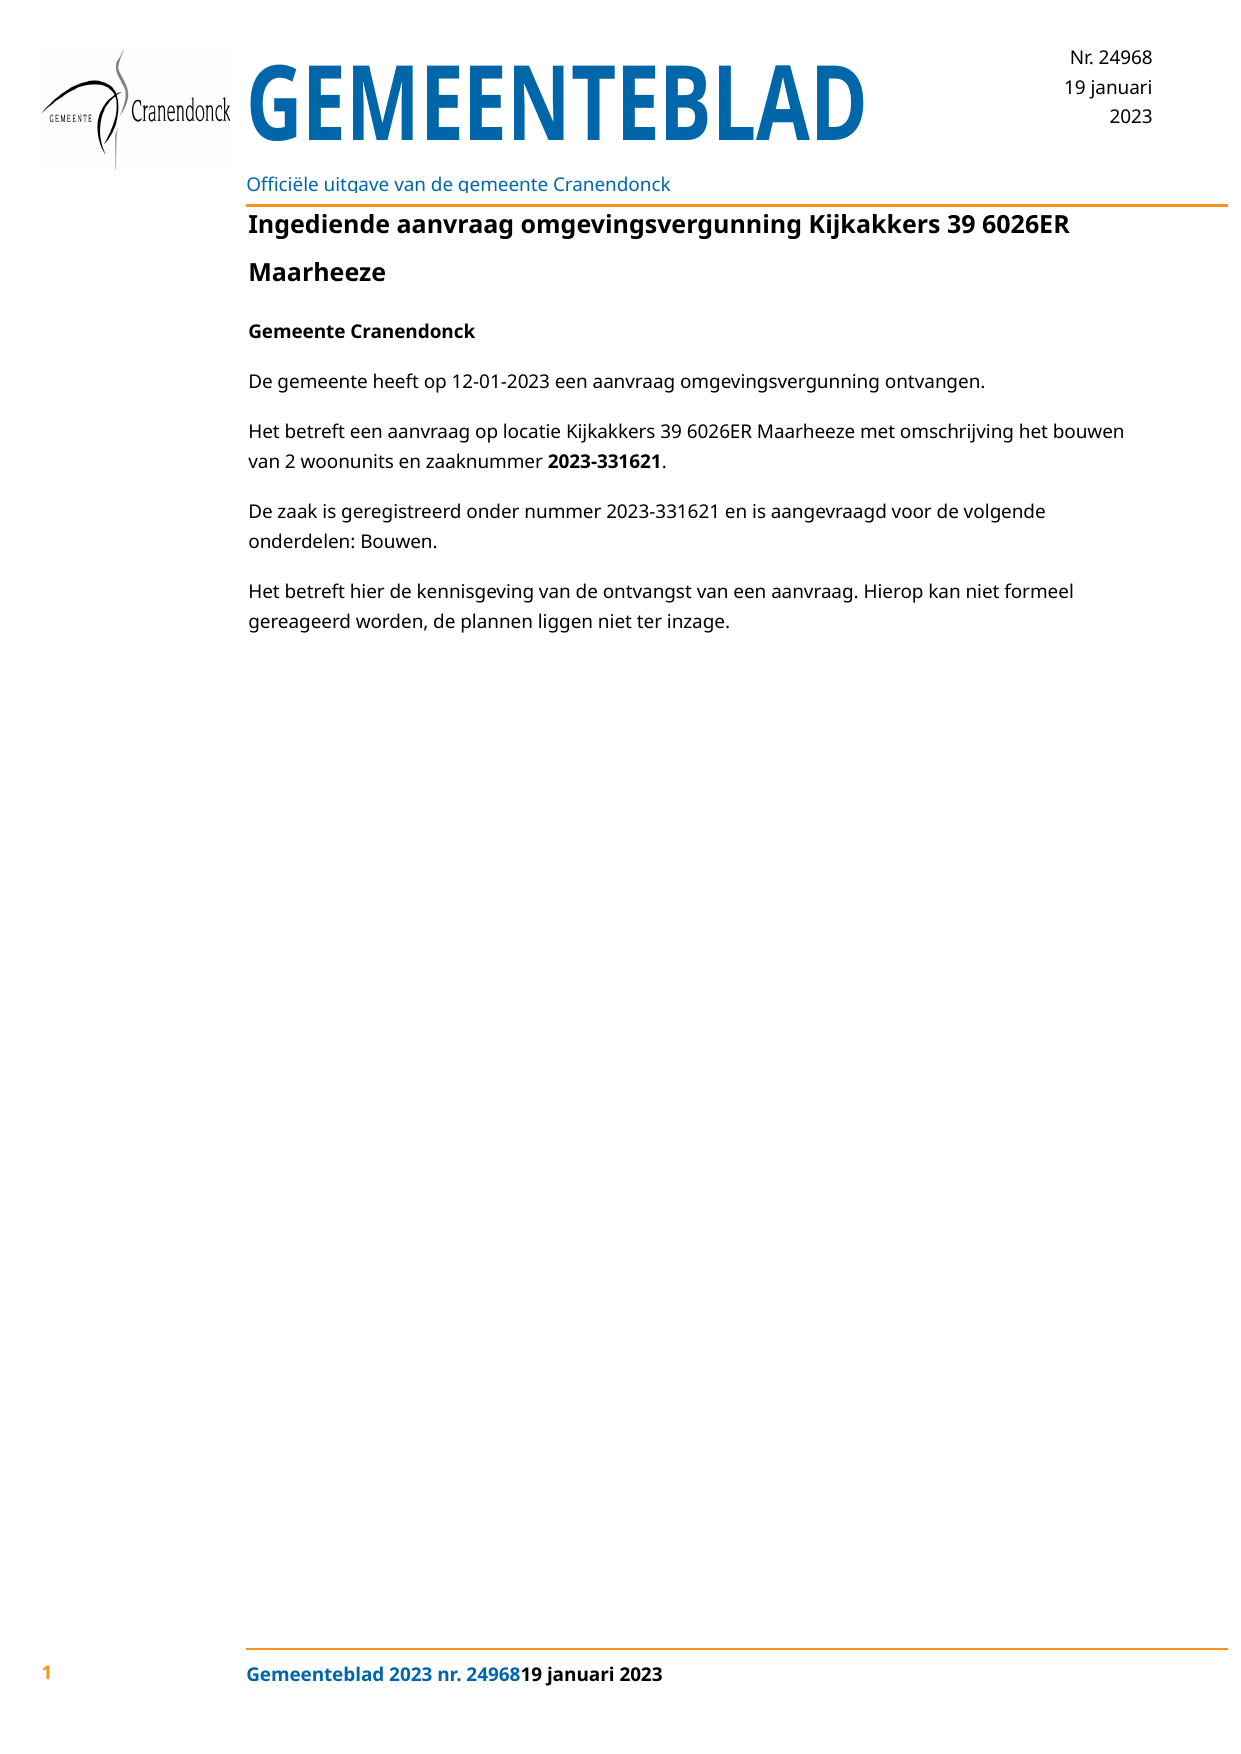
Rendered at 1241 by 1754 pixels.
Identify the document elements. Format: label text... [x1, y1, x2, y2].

text De zaak is geregistreerd onder nummer 2023-331621 en is aangevraagd voor de volgende onderdelen: Bouwen. [248, 499, 1152, 554]
text De gemeente heeft op 12-01-2023 een aanvraag omgevingsvergunning ontvangen. [248, 368, 1152, 394]
text Het betreft hier de kennisgeving van de ontvangst van een aanvraag. Hierop kan niet formeel gereageerd worden, de plannen liggen niet ter inzage. [248, 579, 1152, 634]
text Gemeente Cranendonck [248, 318, 1152, 344]
text Het betreft een aanvraag op locatie Kijkakkers 39 6026ER Maarheeze met omschrijving het bouwen van 2 woonunits en zaaknummer 2023-331621. [248, 419, 1152, 474]
picture [41, 47, 231, 172]
text Ingediende aanvraag omgevingsvergunning Kijkakkers 39 6026ER Maarheeze [248, 207, 1152, 288]
